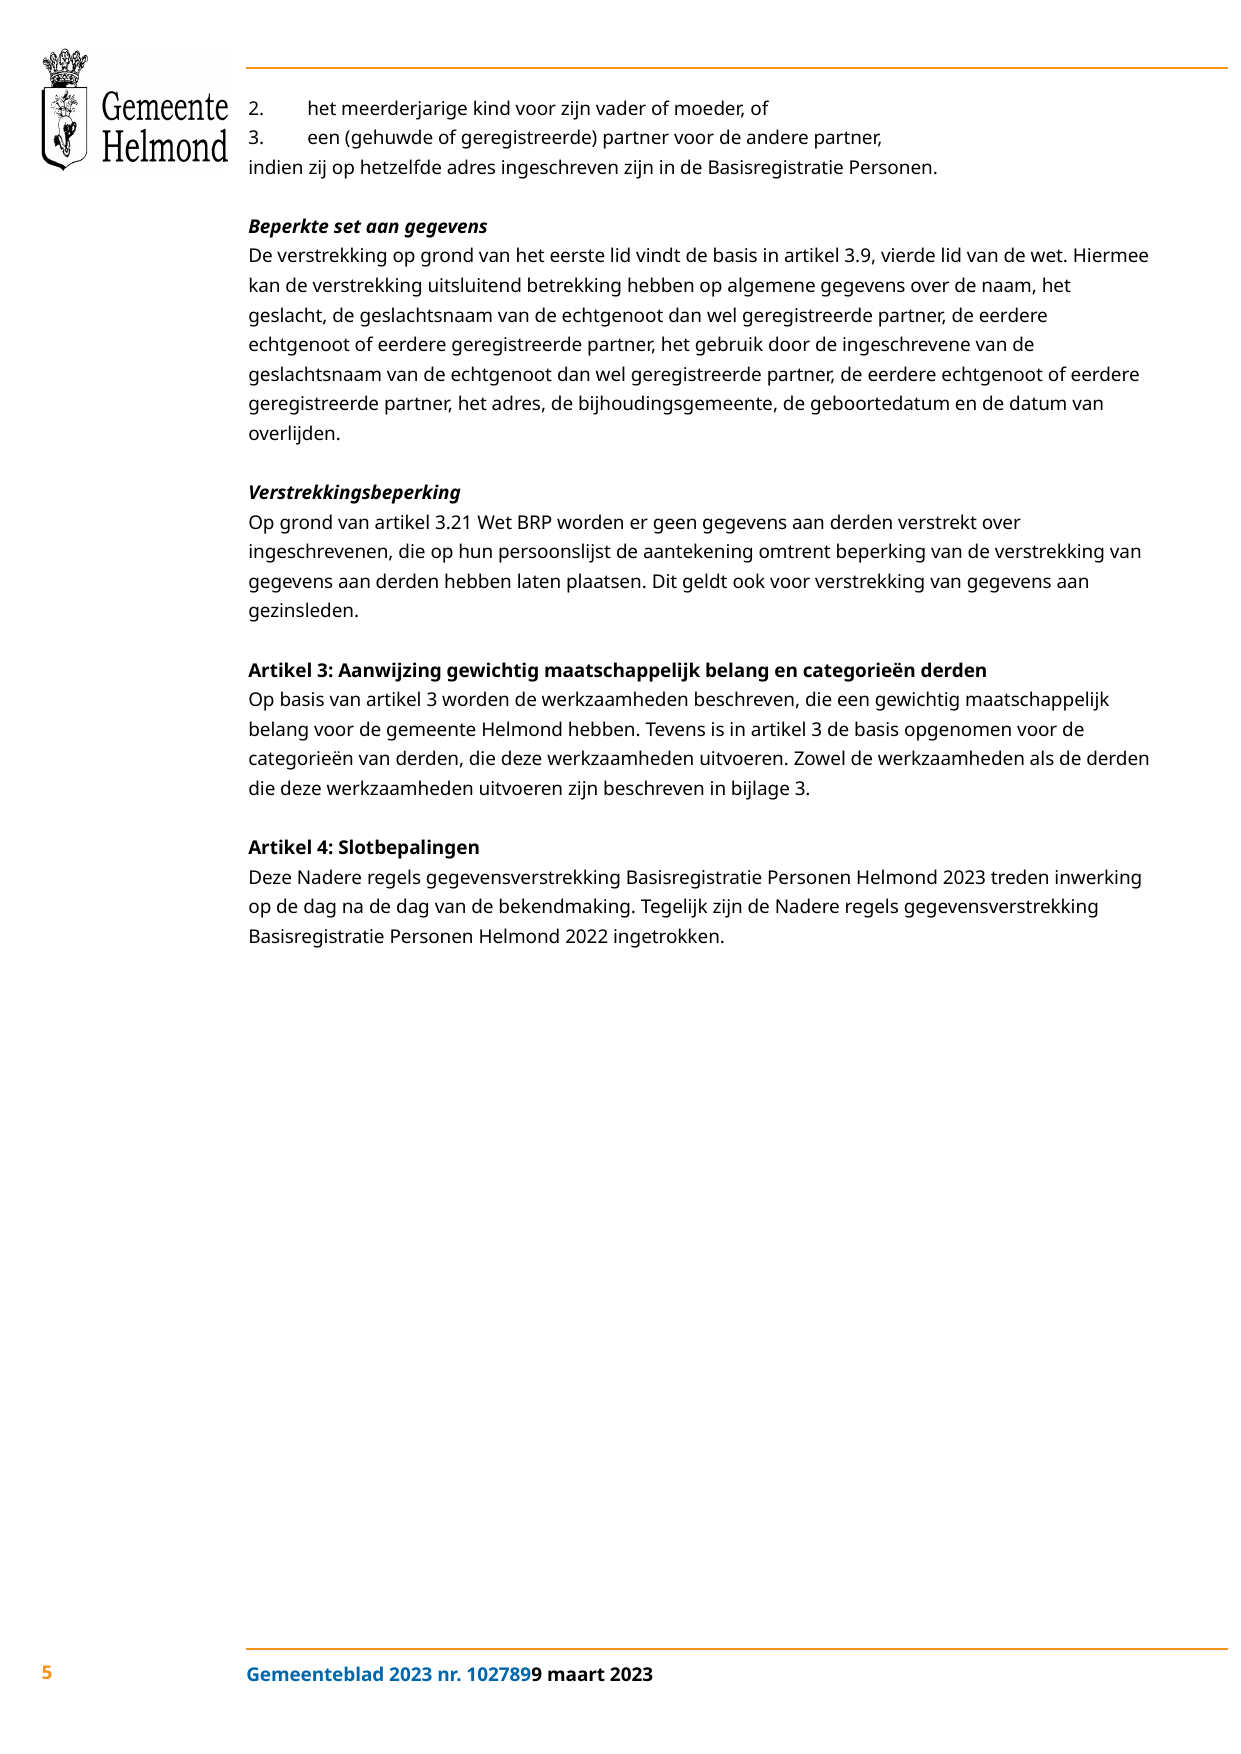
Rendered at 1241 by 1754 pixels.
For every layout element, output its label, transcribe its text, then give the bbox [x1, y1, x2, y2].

text Beperkte set aan gegevens [248, 213, 1152, 239]
text Deze Nadere regels gegevensverstrekking Basisregistratie Personen Helmond 2023 treden inwerking op de dag na de dag van de bekendmaking. Tegelijk zijn de Nadere regels gegevensverstrekking Basisregistratie Personen Helmond 2022 ingetrokken. [248, 864, 1152, 949]
text Op grond van artikel 3.21 Wet BRP worden er geen gegevens aan derden verstrekt over ingeschrevenen, die op hun persoonslijst de aantekening omtrent beperking van de verstrekking van gegevens aan derden hebben laten plaatsen. Dit geldt ook voor verstrekking van gegevens aan gezinsleden. [248, 509, 1152, 623]
text indien zij op hetzelfde adres ingeschreven zijn in de Basisregistratie Personen. [248, 154, 1152, 180]
text De verstrekking op grond van het eerste lid vindt de basis in artikel 3.9, vierde lid van de wet. Hiermee kan de verstrekking uitsluitend betrekking hebben op algemene gegevens over de naam, het geslacht, de geslachtsnaam van de echtgenoot dan wel geregistreerde partner, de eerdere echtgenoot of eerdere geregistreerde partner, het gebruik door de ingeschrevene van de geslachtsnaam van de echtgenoot dan wel geregistreerde partner, de eerdere echtgenoot of eerdere geregistreerde partner, het adres, de bijhoudingsgemeente, de geboortedatum en de datum van overlijden. [248, 243, 1152, 446]
list een (gehuwde of geregistreerde) partner voor de andere partner, [248, 124, 1152, 150]
text Verstrekkingsbeperking [248, 479, 1152, 505]
list het meerderjarige kind voor zijn vader of moeder, of [248, 95, 1152, 121]
text Artikel 4: Slotbepalingen [248, 834, 1152, 860]
text Op basis van artikel 3 worden de werkzaamheden beschreven, die een gewichtig maatschappelijk belang voor de gemeente Helmond hebben. Tevens is in artikel 3 de basis opgenomen voor de categorieën van derden, die deze werkzaamheden uitvoeren. Zowel de werkzaamheden als de derden die deze werkzaamheden uitvoeren zijn beschreven in bijlage 3. [248, 686, 1152, 801]
picture [41, 47, 231, 172]
text Artikel 3: Aanwijzing gewichtig maatschappelijk belang en categorieën derden [248, 657, 1152, 683]
